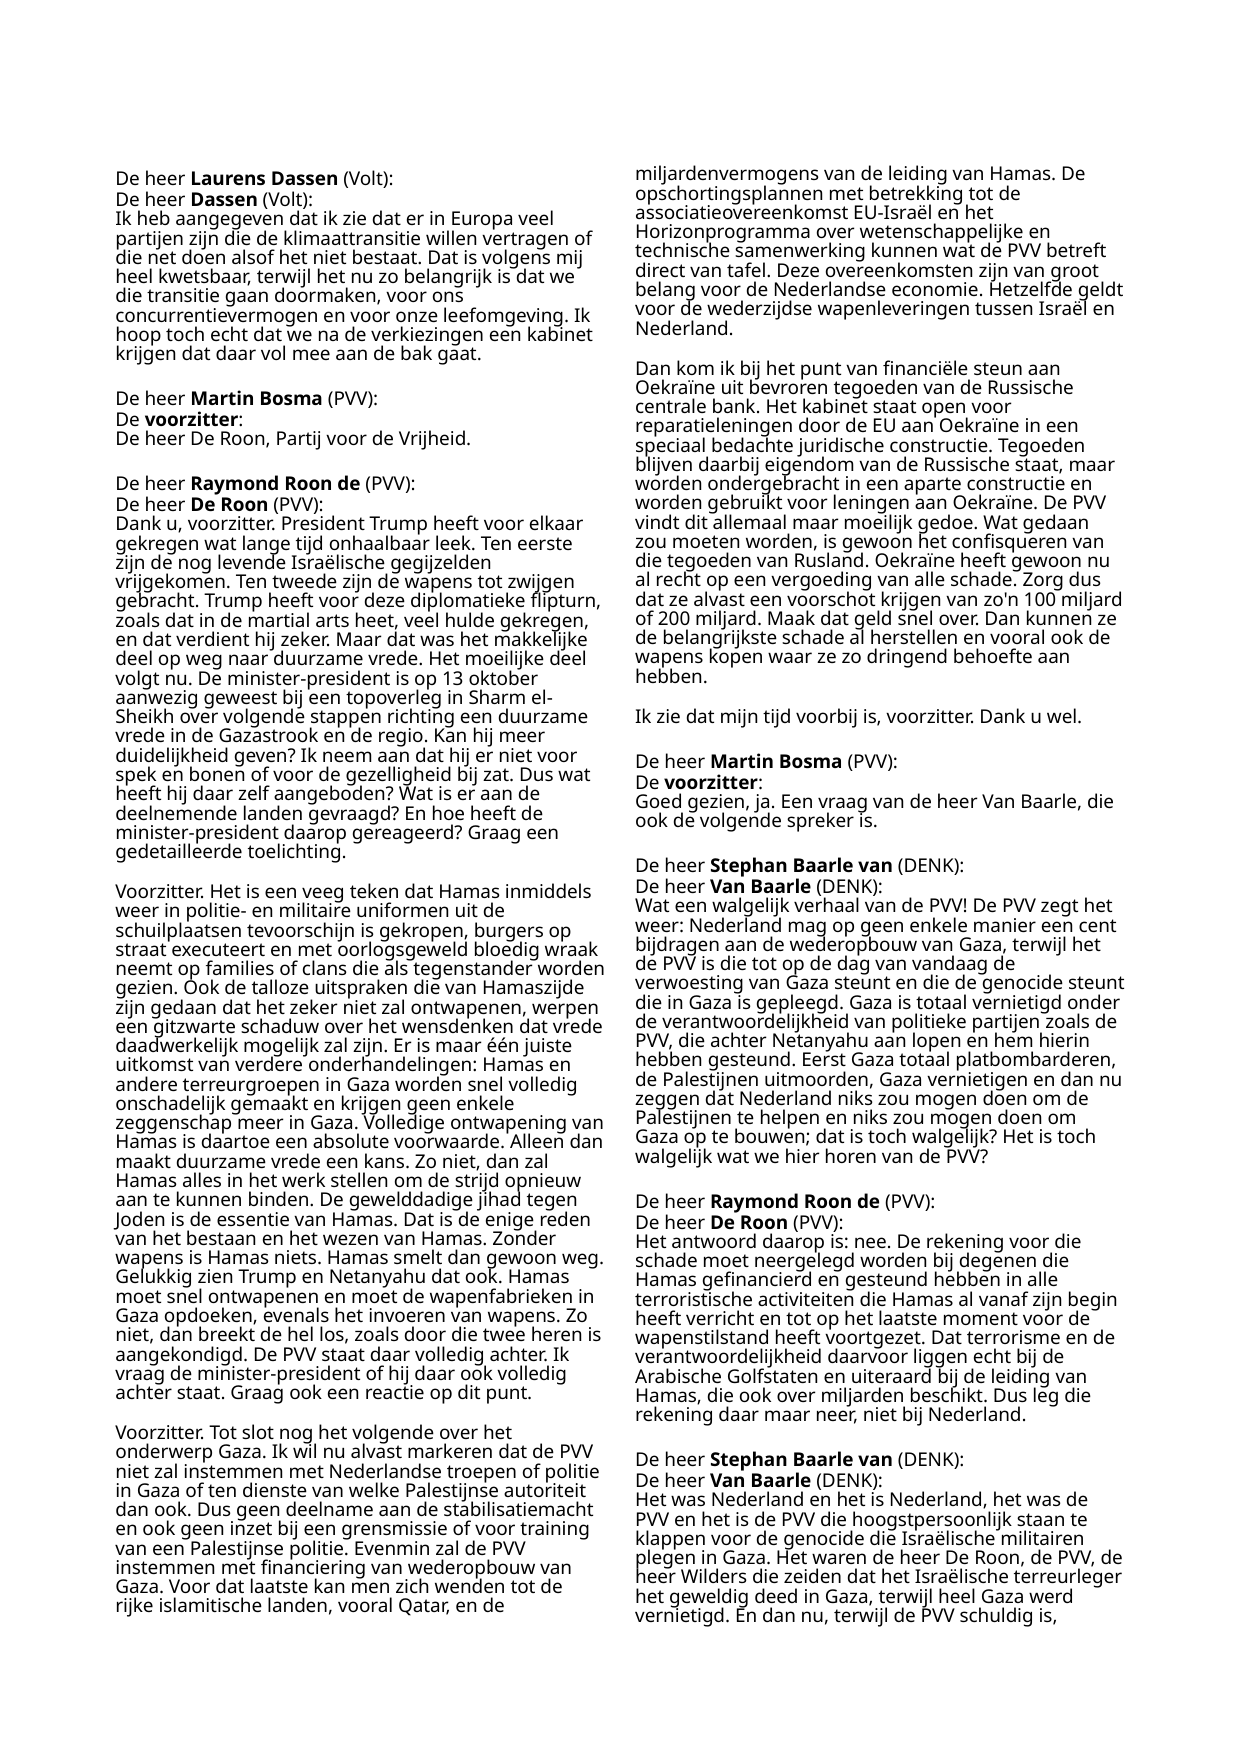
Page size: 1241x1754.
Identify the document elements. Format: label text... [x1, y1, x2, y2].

text De heer Van Baarle (DENK): [635, 1472, 1125, 1491]
text De heer Martin Bosma (PVV): [635, 748, 1125, 774]
text Het antwoord daarop is: nee. De rekening voor die schade moet neergelegd worden bij degenen die Hamas gefinancierd en gesteund hebben in alle terroristische activiteiten die Hamas al vanaf zijn begin heeft verricht en tot op het laatste moment voor de wapenstilstand heeft voortgezet. Dat terrorisme en de verantwoordelijkheid daarvoor liggen echt bij de Arabische Golfstaten en uiteraard bij de leiding van Hamas, die ook over miljarden beschikt. Dus leg die rekening daar maar neer, niet bij Nederland. [635, 1233, 1125, 1426]
text Voorzitter. Het is een veeg teken dat Hamas inmiddels weer in politie- en militaire uniformen uit de schuilplaatsen tevoorschijn is gekropen, burgers op straat executeert en met oorlogsgeweld bloedig wraak neemt op families of clans die als tegenstander worden gezien. Ook de talloze uitspraken die van Hamaszijde zijn gedaan dat het zeker niet zal ontwapenen, werpen een gitzwarte schaduw over het wensdenken dat vrede daadwerkelijk mogelijk zal zijn. Er is maar één juiste uitkomst van verdere onderhandelingen: Hamas en andere terreurgroepen in Gaza worden snel volledig onschadelijk gemaakt en krijgen geen enkele zeggenschap meer in Gaza. Volledige ontwapening van Hamas is daartoe een absolute voorwaarde. Alleen dan maakt duurzame vrede een kans. Zo niet, dan zal Hamas alles in het werk stellen om de strijd opnieuw aan te kunnen binden. De gewelddadige jihad tegen Joden is de essentie van Hamas. Dat is de enige reden van het bestaan en het wezen van Hamas. Zonder wapens is Hamas niets. Hamas smelt dan gewoon weg. Gelukkig zien Trump en Netanyahu dat ook. Hamas moet snel ontwapenen en moet de wapenfabrieken in Gaza opdoeken, evenals het invoeren van wapens. Zo niet, dan breekt de hel los, zoals door die twee heren is aangekondigd. De PVV staat daar volledig achter. Ik vraag de minister-president of hij daar ook volledig achter staat. Graag ook een reactie op dit punt. [115, 883, 605, 1403]
text De heer De Roon, Partij voor de Vrijheid. [115, 430, 605, 449]
text Goed gezien, ja. Een vraag van de heer Van Baarle, die ook de volgende spreker is. [635, 793, 1125, 831]
text De heer Laurens Dassen (Volt): [115, 165, 605, 191]
text De heer Stephan Baarle van (DENK): [635, 1446, 1125, 1472]
text De heer Raymond Roon de (PVV): [635, 1188, 1125, 1214]
text De heer Raymond Roon de (PVV): [115, 470, 605, 496]
text Dan kom ik bij het punt van financiële steun aan Oekraïne uit bevroren tegoeden van de Russische centrale bank. Het kabinet staat open voor reparatieleningen door de EU aan Oekraïne in een speciaal bedachte juridische constructie. Tegoeden blijven daarbij eigendom van de Russische staat, maar worden ondergebracht in een aparte constructie en worden gebruikt voor leningen aan Oekraïne. De PVV vindt dit allemaal maar moeilijk gedoe. Wat gedaan zou moeten worden, is gewoon het confisqueren van die tegoeden van Rusland. Oekraïne heeft gewoon nu al recht op een vergoeding van alle schade. Zorg dus dat ze alvast een voorschot krijgen van zo'n 100 miljard of 200 miljard. Maak dat geld snel over. Dan kunnen ze de belangrijkste schade al herstellen en vooral ook de wapens kopen waar ze zo dringend behoefte aan hebben. [635, 359, 1125, 687]
text Ik heb aangegeven dat ik zie dat er in Europa veel partijen zijn die de klimaattransitie willen vertragen of die net doen alsof het niet bestaat. Dat is volgens mij heel kwetsbaar, terwijl het nu zo belangrijk is dat we die transitie gaan doormaken, voor ons concurrentievermogen en voor onze leefomgeving. Ik hoop toch echt dat we na de verkiezingen een kabinet krijgen dat daar vol mee aan de bak gaat. [115, 210, 605, 364]
text De voorzitter: [115, 411, 605, 430]
text De voorzitter: [635, 774, 1125, 793]
text Voorzitter. Tot slot nog het volgende over het onderwerp Gaza. Ik wil nu alvast markeren dat de PVV niet zal instemmen met Nederlandse troepen of politie in Gaza of ten dienste van welke Palestijnse autoriteit dan ook. Dus geen deelname aan de stabilisatiemacht en ook geen inzet bij een grensmissie of voor training van een Palestijnse politie. Evenmin zal de PVV instemmen met financiering van wederopbouw van Gaza. Voor dat laatste kan men zich wenden tot de rijke islamitische landen, vooral Qatar, en de [115, 1424, 605, 1617]
text De heer De Roon (PVV): [115, 496, 605, 515]
text De heer Van Baarle (DENK): [635, 878, 1125, 897]
text De heer Martin Bosma (PVV): [115, 385, 605, 411]
text Het was Nederland en het is Nederland, het was de PVV en het is de PVV die hoogstpersoonlijk staan te klappen voor de genocide die Israëlische militairen plegen in Gaza. Het waren de heer De Roon, de PVV, de heer Wilders die zeiden dat het Israëlische terreurleger het geweldig deed in Gaza, terwijl heel Gaza werd vernietigd. En dan nu, terwijl de PVV schuldig is, [635, 1491, 1125, 1626]
text Ik zie dat mijn tijd voorbij is, voorzitter. Dank u wel. [635, 708, 1125, 727]
text De heer Stephan Baarle van (DENK): [635, 852, 1125, 878]
text De heer De Roon (PVV): [635, 1214, 1125, 1233]
text De heer Dassen (Volt): [115, 191, 605, 210]
text miljardenvermogens van de leiding van Hamas. De opschortingsplannen met betrekking tot de associatieovereenkomst EU-Israël en het Horizonprogramma over wetenschappelijke en technische samenwerking kunnen wat de PVV betreft direct van tafel. Deze overeenkomsten zijn van groot belang voor de Nederlandse economie. Hetzelfde geldt voor de wederzijdse wapenleveringen tussen Israël en Nederland. [635, 165, 1125, 339]
text Wat een walgelijk verhaal van de PVV! De PVV zegt het weer: Nederland mag op geen enkele manier een cent bijdragen aan de wederopbouw van Gaza, terwijl het de PVV is die tot op de dag van vandaag de verwoesting van Gaza steunt en die de genocide steunt die in Gaza is gepleegd. Gaza is totaal vernietigd onder de verantwoordelijkheid van politieke partijen zoals de PVV, die achter Netanyahu aan lopen en hem hierin hebben gesteund. Eerst Gaza totaal platbombarderen, de Palestijnen uitmoorden, Gaza vernietigen en dan nu zeggen dat Nederland niks zou mogen doen om de Palestijnen te helpen en niks zou mogen doen om Gaza op te bouwen; dat is toch walgelijk? Het is toch walgelijk wat we hier horen van de PVV? [635, 897, 1125, 1167]
text Dank u, voorzitter. President Trump heeft voor elkaar gekregen wat lange tijd onhaalbaar leek. Ten eerste zijn de nog levende Israëlische gegijzelden vrijgekomen. Ten tweede zijn de wapens tot zwijgen gebracht. Trump heeft voor deze diplomatieke flipturn, zoals dat in de martial arts heet, veel hulde gekregen, en dat verdient hij zeker. Maar dat was het makkelijke deel op weg naar duurzame vrede. Het moeilijke deel volgt nu. De minister-president is op 13 oktober aanwezig geweest bij een topoverleg in Sharm el-Sheikh over volgende stappen richting een duurzame vrede in de Gazastrook en de regio. Kan hij meer duidelijkheid geven? Ik neem aan dat hij er niet voor spek en bonen of voor de gezelligheid bij zat. Dus wat heeft hij daar zelf aangeboden? Wat is er aan de deelnemende landen gevraagd? En hoe heeft de minister-president daarop gereageerd? Graag een gedetailleerde toelichting. [115, 515, 605, 862]
